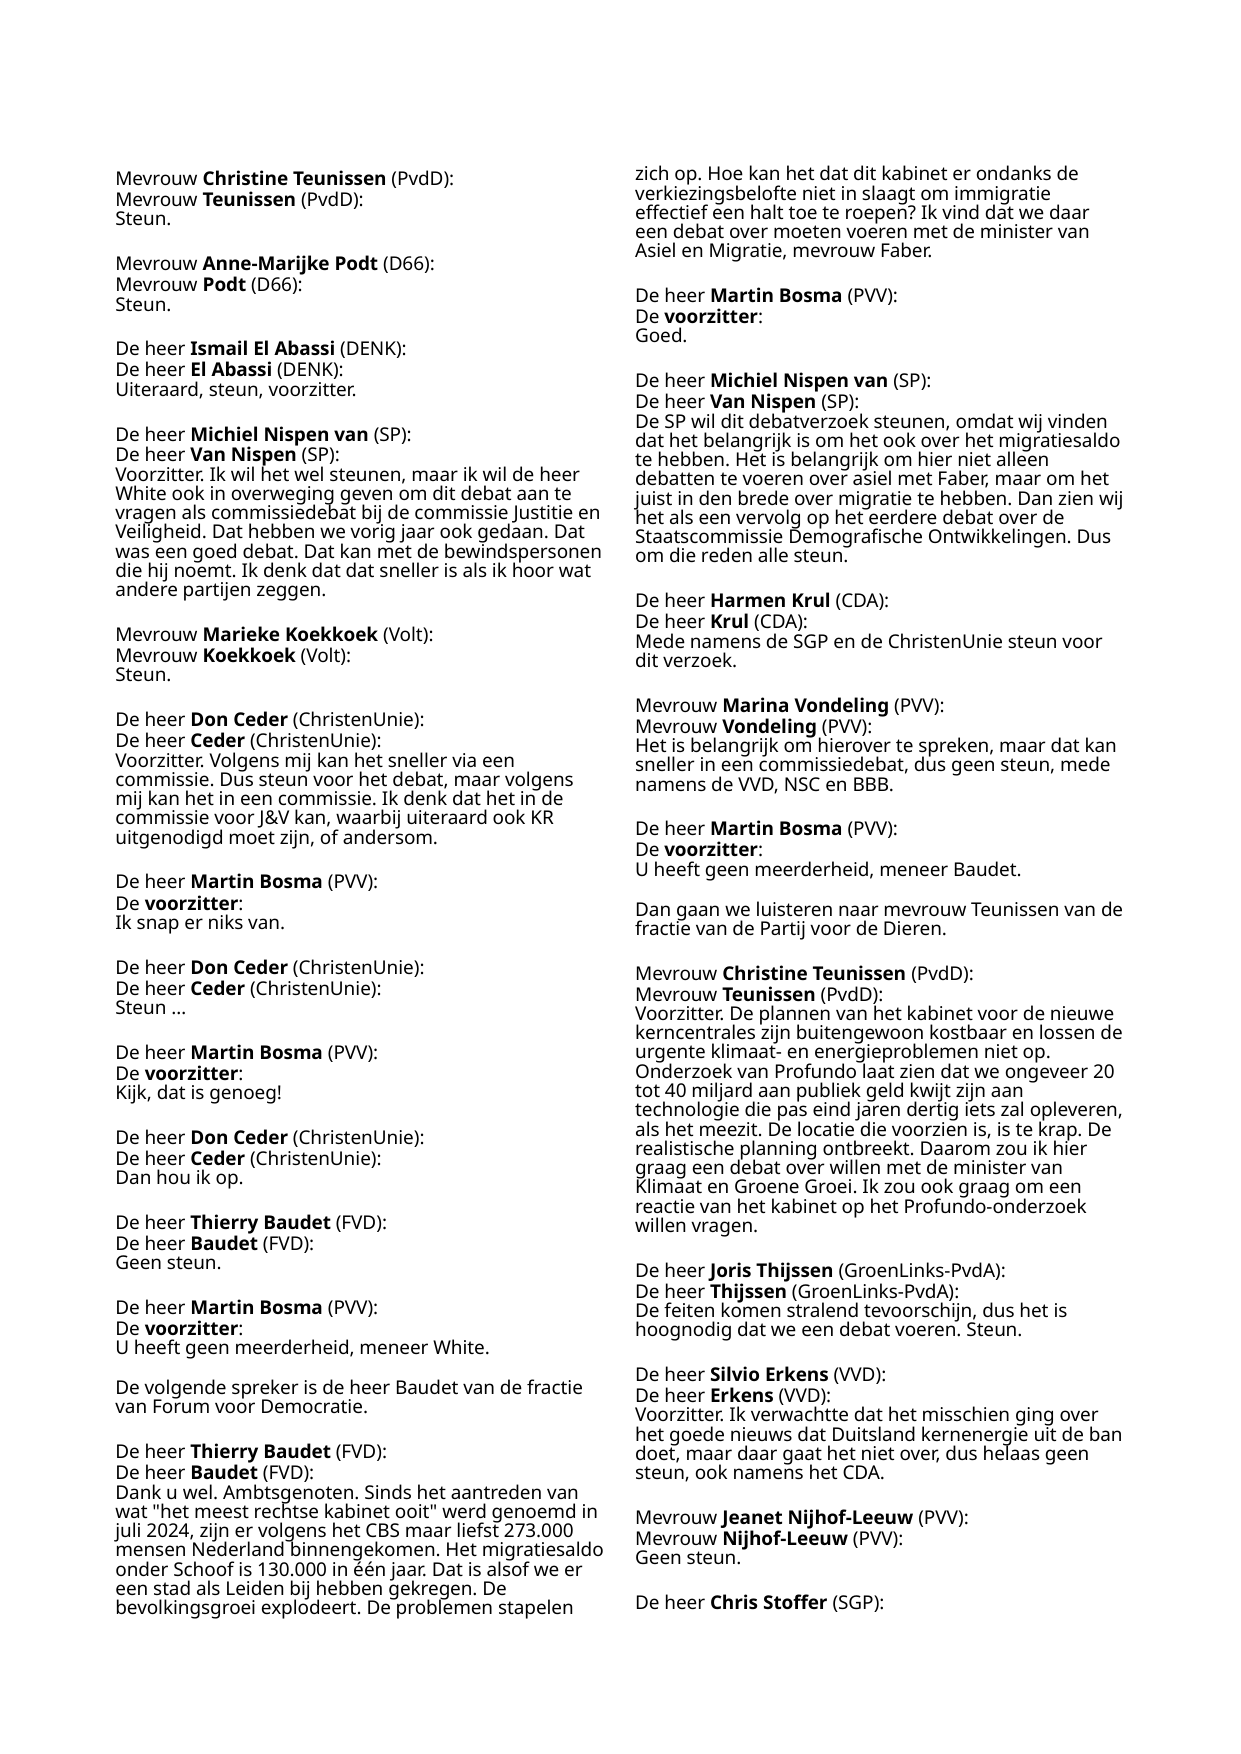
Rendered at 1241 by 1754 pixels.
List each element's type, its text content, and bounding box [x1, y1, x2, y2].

text De heer Ceder (ChristenUnie): [115, 979, 605, 999]
text De SP wil dit debatverzoek steunen, omdat wij vinden dat het belangrijk is om het ook over het migratiesaldo te hebben. Het is belangrijk om hier niet alleen debatten te voeren over asiel met Faber, maar om het juist in den brede over migratie te hebben. Dan zien wij het als een vervolg op het eerdere debat over de Staatscommissie Demografische Ontwikkelingen. Dus om die reden alle steun. [635, 413, 1125, 567]
text Mevrouw Marieke Koekkoek (Volt): [115, 621, 605, 647]
text Mede namens de SGP en de ChristenUnie steun voor dit verzoek. [635, 633, 1125, 671]
text De heer Michiel Nispen van (SP): [115, 421, 605, 446]
text De heer El Abassi (DENK): [115, 361, 605, 381]
text Dank u wel. Ambtsgenoten. Sinds het aantreden van wat "het meest rechtse kabinet ooit" werd genoemd in juli 2024, zijn er volgens het CBS maar liefst 273.000 mensen Nederland binnengekomen. Het migratiesaldo onder Schoof is 130.000 in één jaar. Dat is alsof we er een stad als Leiden bij hebben gekregen. De bevolkingsgroei explodeert. De problemen stapelen [115, 1484, 605, 1618]
text De heer Chris Stoffer (SGP): [635, 1589, 1125, 1615]
text Kijk, dat is genoeg! [115, 1084, 605, 1103]
text De heer Van Nispen (SP): [115, 446, 605, 466]
text Mevrouw Nijhof-Leeuw (PVV): [635, 1530, 1125, 1549]
text De heer Van Nispen (SP): [635, 393, 1125, 413]
text De heer Harmen Krul (CDA): [635, 588, 1125, 613]
text De voorzitter: [635, 308, 1125, 327]
text De heer Baudet (FVD): [115, 1235, 605, 1254]
text Steun. [115, 666, 605, 686]
text Mevrouw Koekkoek (Volt): [115, 647, 605, 666]
text Mevrouw Vondeling (PVV): [635, 718, 1125, 737]
text De heer Baudet (FVD): [115, 1464, 605, 1484]
text Voorzitter. Ik verwachtte dat het misschien ging over het goede nieuws dat Duitsland kernenergie uit de ban doet, maar daar gaat het niet over, dus helaas geen steun, ook namens het CDA. [635, 1406, 1125, 1483]
text zich op. Hoe kan het dat dit kabinet er ondanks de verkiezingsbelofte niet in slaagt om immigratie effectief een halt toe te roepen? Ik vind dat we daar een debat over moeten voeren met de minister van Asiel en Migratie, mevrouw Faber. [635, 165, 1125, 262]
text Mevrouw Teunissen (PvdD): [635, 986, 1125, 1005]
text Mevrouw Jeanet Nijhof-Leeuw (PVV): [635, 1504, 1125, 1530]
text De voorzitter: [115, 894, 605, 914]
text Uiteraard, steun, voorzitter. [115, 381, 605, 400]
text Mevrouw Marina Vondeling (PVV): [635, 692, 1125, 718]
text De heer Erkens (VVD): [635, 1387, 1125, 1406]
text Steun … [115, 999, 605, 1018]
text De voorzitter: [635, 841, 1125, 861]
text De heer Don Ceder (ChristenUnie): [115, 707, 605, 732]
text De heer Ceder (ChristenUnie): [115, 1150, 605, 1169]
text Voorzitter. De plannen van het kabinet voor de nieuwe kerncentrales zijn buitengewoon kostbaar en lossen de urgente klimaat- en energieproblemen niet op. Onderzoek van Profundo laat zien dat we ongeveer 20 tot 40 miljard aan publiek geld kwijt zijn aan technologie die pas eind jaren dertig iets zal opleveren, als het meezit. De locatie die voorzien is, is te krap. De realistische planning ontbreekt. Daarom zou ik hier graag een debat over willen met de minister van Klimaat en Groene Groei. Ik zou ook graag om een reactie van het kabinet op het Profundo-onderzoek willen vragen. [635, 1005, 1125, 1236]
text Geen steun. [635, 1549, 1125, 1569]
text U heeft geen meerderheid, meneer White. [115, 1339, 605, 1358]
text Ik snap er niks van. [115, 914, 605, 933]
text Geen steun. [115, 1254, 605, 1273]
text De voorzitter: [115, 1065, 605, 1084]
text De heer Martin Bosma (PVV): [635, 816, 1125, 841]
text De heer Thierry Baudet (FVD): [115, 1439, 605, 1464]
text U heeft geen meerderheid, meneer Baudet. [635, 861, 1125, 880]
text Voorzitter. Volgens mij kan het sneller via een commissie. Dus steun voor het debat, maar volgens mij kan het in een commissie. Ik denk dat het in de commissie voor J&V kan, waarbij uiteraard ook KR uitgenodigd moet zijn, of andersom. [115, 752, 605, 848]
text De heer Don Ceder (ChristenUnie): [115, 954, 605, 979]
text Steun. [115, 296, 605, 315]
text Mevrouw Podt (D66): [115, 276, 605, 296]
text Het is belangrijk om hierover te spreken, maar dat kan sneller in een commissiedebat, dus geen steun, mede namens de VVD, NSC en BBB. [635, 737, 1125, 795]
text Steun. [115, 210, 605, 230]
text De heer Thierry Baudet (FVD): [115, 1209, 605, 1235]
text De heer Joris Thijssen (GroenLinks-PvdA): [635, 1257, 1125, 1283]
text De voorzitter: [115, 1320, 605, 1339]
text Mevrouw Anne-Marijke Podt (D66): [115, 251, 605, 276]
text Mevrouw Teunissen (PvdD): [115, 191, 605, 210]
text De heer Don Ceder (ChristenUnie): [115, 1124, 605, 1150]
text Dan hou ik op. [115, 1169, 605, 1188]
text De heer Michiel Nispen van (SP): [635, 368, 1125, 393]
text De volgende spreker is de heer Baudet van de fractie van Forum voor Democratie. [115, 1379, 605, 1418]
text Dan gaan we luisteren naar mevrouw Teunissen van de fractie van de Partij voor de Dieren. [635, 901, 1125, 939]
text Goed. [635, 327, 1125, 347]
text De heer Martin Bosma (PVV): [635, 282, 1125, 308]
text Mevrouw Christine Teunissen (PvdD): [115, 165, 605, 191]
text De heer Martin Bosma (PVV): [115, 1294, 605, 1320]
text Voorzitter. Ik wil het wel steunen, maar ik wil de heer White ook in overweging geven om dit debat aan te vragen als commissiedebat bij de commissie Justitie en Veiligheid. Dat hebben we vorig jaar ook gedaan. Dat was een goed debat. Dat kan met de bewindspersonen die hij noemt. Ik denk dat dat sneller is als ik hoor wat andere partijen zeggen. [115, 466, 605, 601]
text De heer Martin Bosma (PVV): [115, 1039, 605, 1065]
text De heer Martin Bosma (PVV): [115, 869, 605, 894]
text De feiten komen stralend tevoorschijn, dus het is hoognodig dat we een debat voeren. Steun. [635, 1302, 1125, 1341]
text De heer Silvio Erkens (VVD): [635, 1361, 1125, 1387]
text De heer Krul (CDA): [635, 613, 1125, 633]
text De heer Thijssen (GroenLinks-PvdA): [635, 1283, 1125, 1302]
text Mevrouw Christine Teunissen (PvdD): [635, 960, 1125, 986]
text De heer Ceder (ChristenUnie): [115, 732, 605, 752]
text De heer Ismail El Abassi (DENK): [115, 336, 605, 361]
